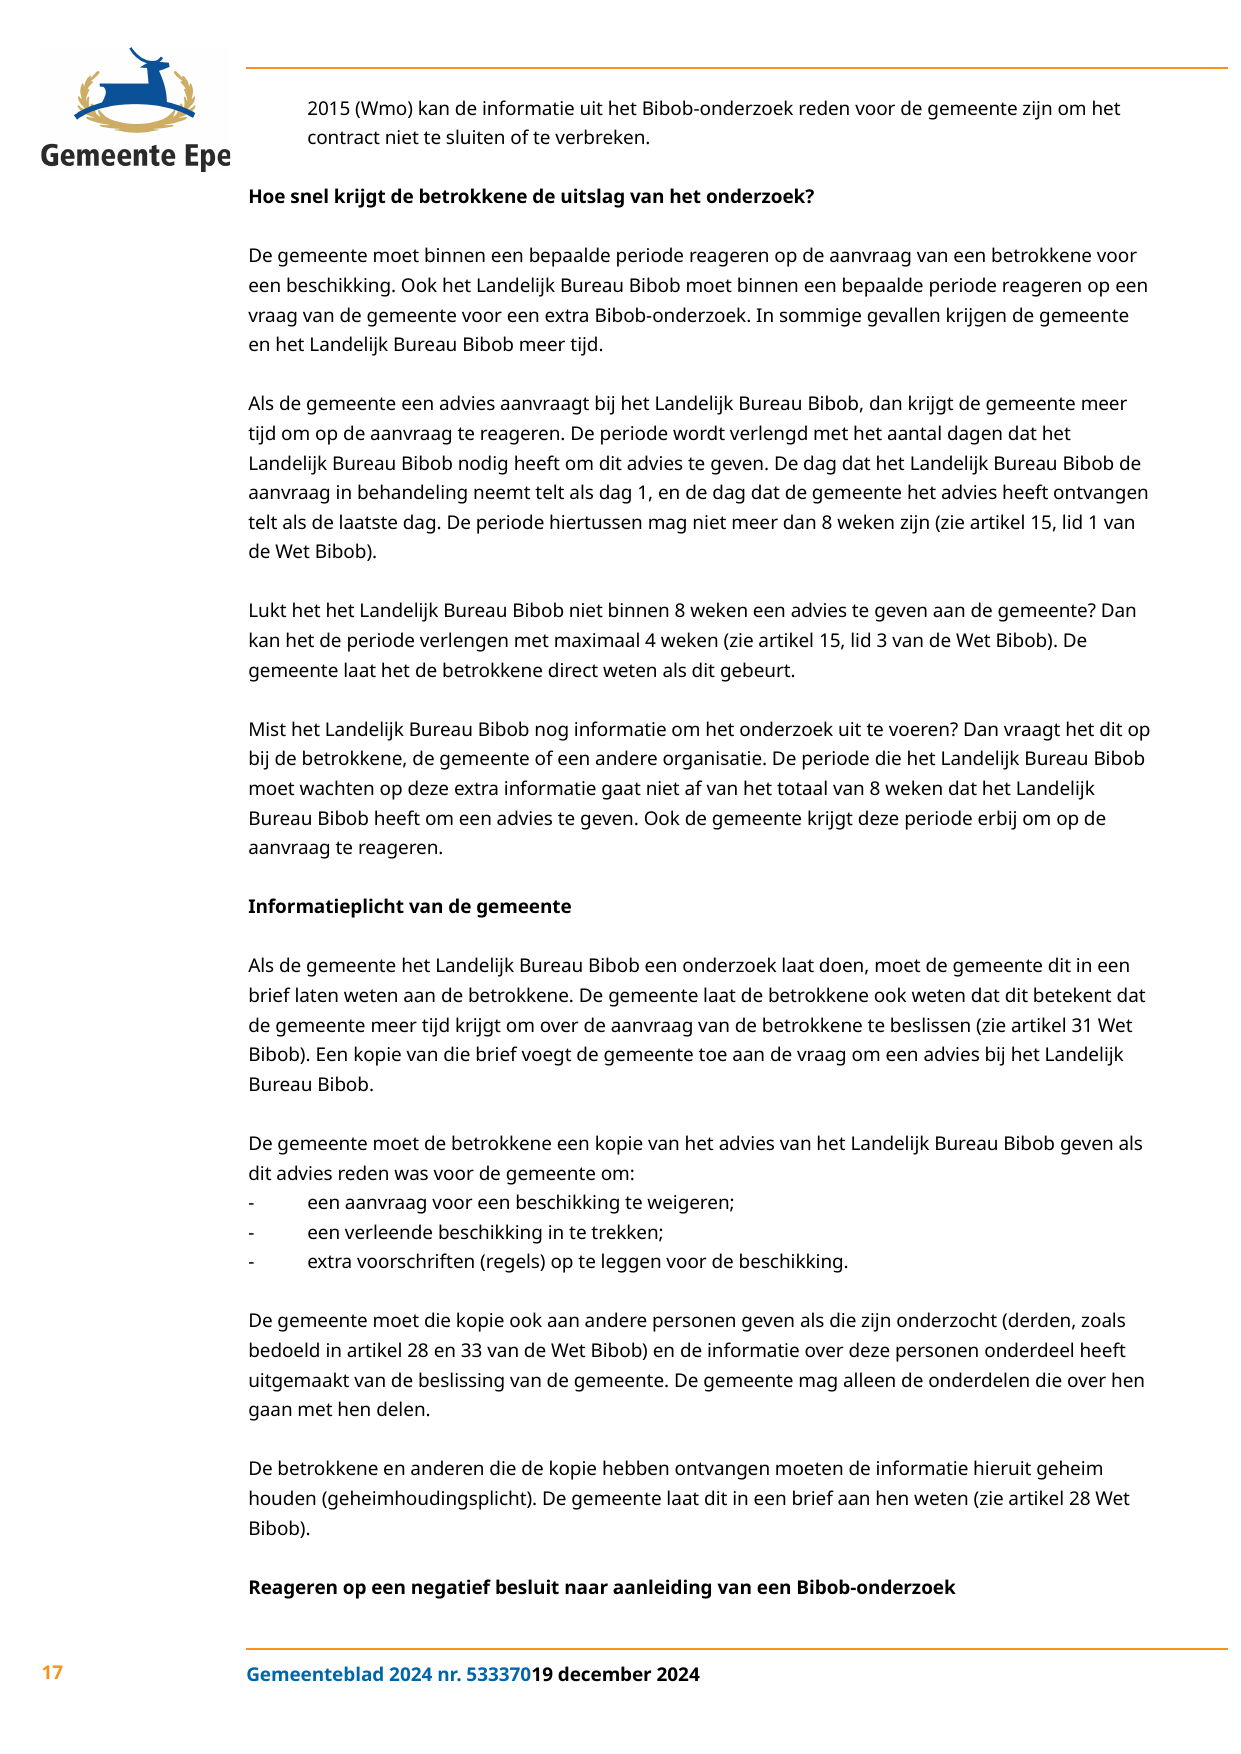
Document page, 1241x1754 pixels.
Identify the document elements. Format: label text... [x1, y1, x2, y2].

list een verleende beschikking in te trekken; [248, 1219, 1152, 1245]
text Reageren op een negatief besluit naar aanleiding van een Bibob-onderzoek [248, 1574, 1152, 1600]
list 2015 (Wmo) kan de informatie uit het Bibob-onderzoek reden voor de gemeente zijn om het contract niet te sluiten of te verbreken. [248, 95, 1152, 150]
text Informatieplicht van de gemeente [248, 893, 1152, 919]
text De gemeente moet die kopie ook aan andere personen geven als die zijn onderzocht (derden, zoals bedoeld in artikel 28 en 33 van de Wet Bibob) en de informatie over deze personen onderdeel heeft uitgemaakt van de beslissing van de gemeente. De gemeente mag alleen de onderdelen die over hen gaan met hen delen. [248, 1308, 1152, 1422]
text De gemeente moet de betrokkene een kopie van het advies van het Landelijk Bureau Bibob geven als dit advies reden was voor de gemeente om: [248, 1130, 1152, 1186]
text Als de gemeente het Landelijk Bureau Bibob een onderzoek laat doen, moet de gemeente dit in een brief laten weten aan de betrokkene. De gemeente laat de betrokkene ook weten dat dit betekent dat de gemeente meer tijd krijgt om over de aanvraag van de betrokkene te beslissen (zie artikel 31 Wet Bibob). Een kopie van die brief voegt de gemeente toe aan de vraag om een advies bij het Landelijk Bureau Bibob. [248, 953, 1152, 1097]
text De betrokkene en anderen die de kopie hebben ontvangen moeten de informatie hieruit geheim houden (geheimhoudingsplicht). De gemeente laat dit in een brief aan hen weten (zie artikel 28 Wet Bibob). [248, 1456, 1152, 1541]
list extra voorschriften (regels) op te leggen voor de beschikking. [248, 1248, 1152, 1274]
text Lukt het het Landelijk Bureau Bibob niet binnen 8 weken een advies te geven aan de gemeente? Dan kan het de periode verlengen met maximaal 4 weken (zie artikel 15, lid 3 van de Wet Bibob). De gemeente laat het de betrokkene direct weten als dit gebeurt. [248, 598, 1152, 683]
text Als de gemeente een advies aanvraagt bij het Landelijk Bureau Bibob, dan krijgt de gemeente meer tijd om op de aanvraag te reageren. De periode wordt verlengd met het aantal dagen dat het Landelijk Bureau Bibob nodig heeft om dit advies te geven. De dag dat het Landelijk Bureau Bibob de aanvraag in behandeling neemt telt als dag 1, en de dag dat de gemeente het advies heeft ontvangen telt als de laatste dag. De periode hiertussen mag niet meer dan 8 weken zijn (zie artikel 15, lid 1 van de Wet Bibob). [248, 391, 1152, 564]
text De gemeente moet binnen een bepaalde periode reageren op de aanvraag van een betrokkene voor een beschikking. Ook het Landelijk Bureau Bibob moet binnen een bepaalde periode reageren op een vraag van de gemeente voor een extra Bibob-onderzoek. In sommige gevallen krijgen de gemeente en het Landelijk Bureau Bibob meer tijd. [248, 243, 1152, 357]
list een aanvraag voor een beschikking te weigeren; [248, 1189, 1152, 1215]
text Hoe snel krijgt de betrokkene de uitslag van het onderzoek? [248, 183, 1152, 209]
text Mist het Landelijk Bureau Bibob nog informatie om het onderzoek uit te voeren? Dan vraagt het dit op bij de betrokkene, de gemeente of een andere organisatie. De periode die het Landelijk Bureau Bibob moet wachten op deze extra informatie gaat niet af van het totaal van 8 weken dat het Landelijk Bureau Bibob heeft om een advies te geven. Ook de gemeente krijgt deze periode erbij om op de aanvraag te reageren. [248, 716, 1152, 860]
picture [41, 47, 231, 172]
